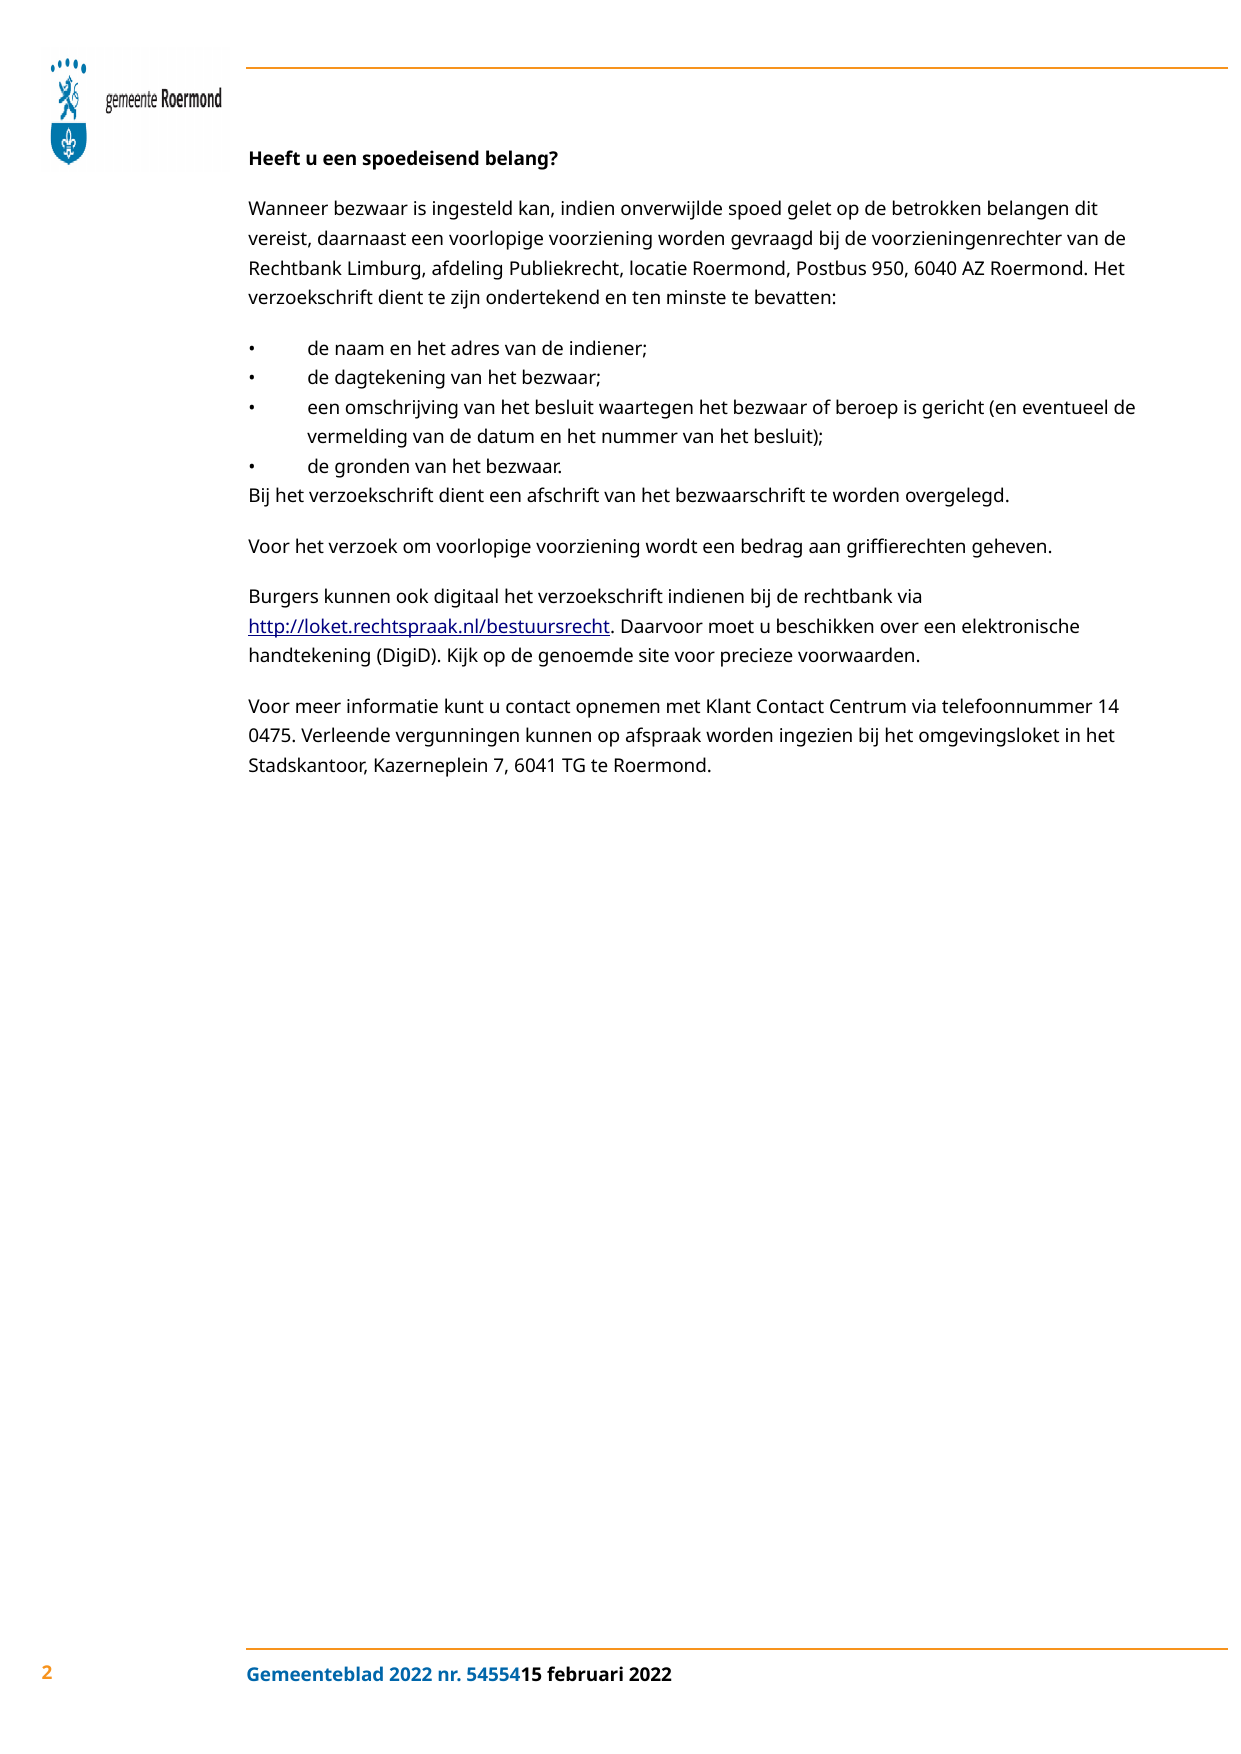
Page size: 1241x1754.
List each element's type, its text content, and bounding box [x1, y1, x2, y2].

list de dagtekening van het bezwaar; [248, 364, 1152, 390]
list de naam en het adres van de indiener; [248, 335, 1152, 361]
text Voor meer informatie kunt u contact opnemen met Klant Contact Centrum via telefoonnummer 14 0475. Verleende vergunningen kunnen op afspraak worden ingezien bij het omgevingsloket in het Stadskantoor, Kazerneplein 7, 6041 TG te Roermond. [248, 693, 1152, 778]
text Burgers kunnen ook digitaal het verzoekschrift indienen bij de rechtbank via http://loket.rechtspraak.nl/bestuursrecht. Daarvoor moet u beschikken over een elektronische handtekening (DigiD). Kijk op de genoemde site voor precieze voorwaarden. [248, 583, 1152, 668]
list de gronden van het bezwaar. [248, 453, 1152, 479]
text Heeft u een spoedeisend belang? [248, 145, 1152, 171]
list een omschrijving van het besluit waartegen het bezwaar of beroep is gericht (en eventueel de vermelding van de datum en het nummer van het besluit); [248, 394, 1152, 449]
text Bij het verzoekschrift dient een afschrift van het bezwaarschrift te worden overgelegd. [248, 483, 1152, 508]
text Wanneer bezwaar is ingesteld kan, indien onverwijlde spoed gelet op de betrokken belangen dit vereist, daarnaast een voorlopige voorziening worden gevraagd bij de voorzieningenrechter van de Rechtbank Limburg, afdeling Publiekrecht, locatie Roermond, Postbus 950, 6040 AZ Roermond. Het verzoekschrift dient te zijn ondertekend en ten minste te bevatten: [248, 196, 1152, 310]
text Voor het verzoek om voorlopige voorziening wordt een bedrag aan griffierechten geheven. [248, 533, 1152, 559]
picture [41, 47, 231, 172]
